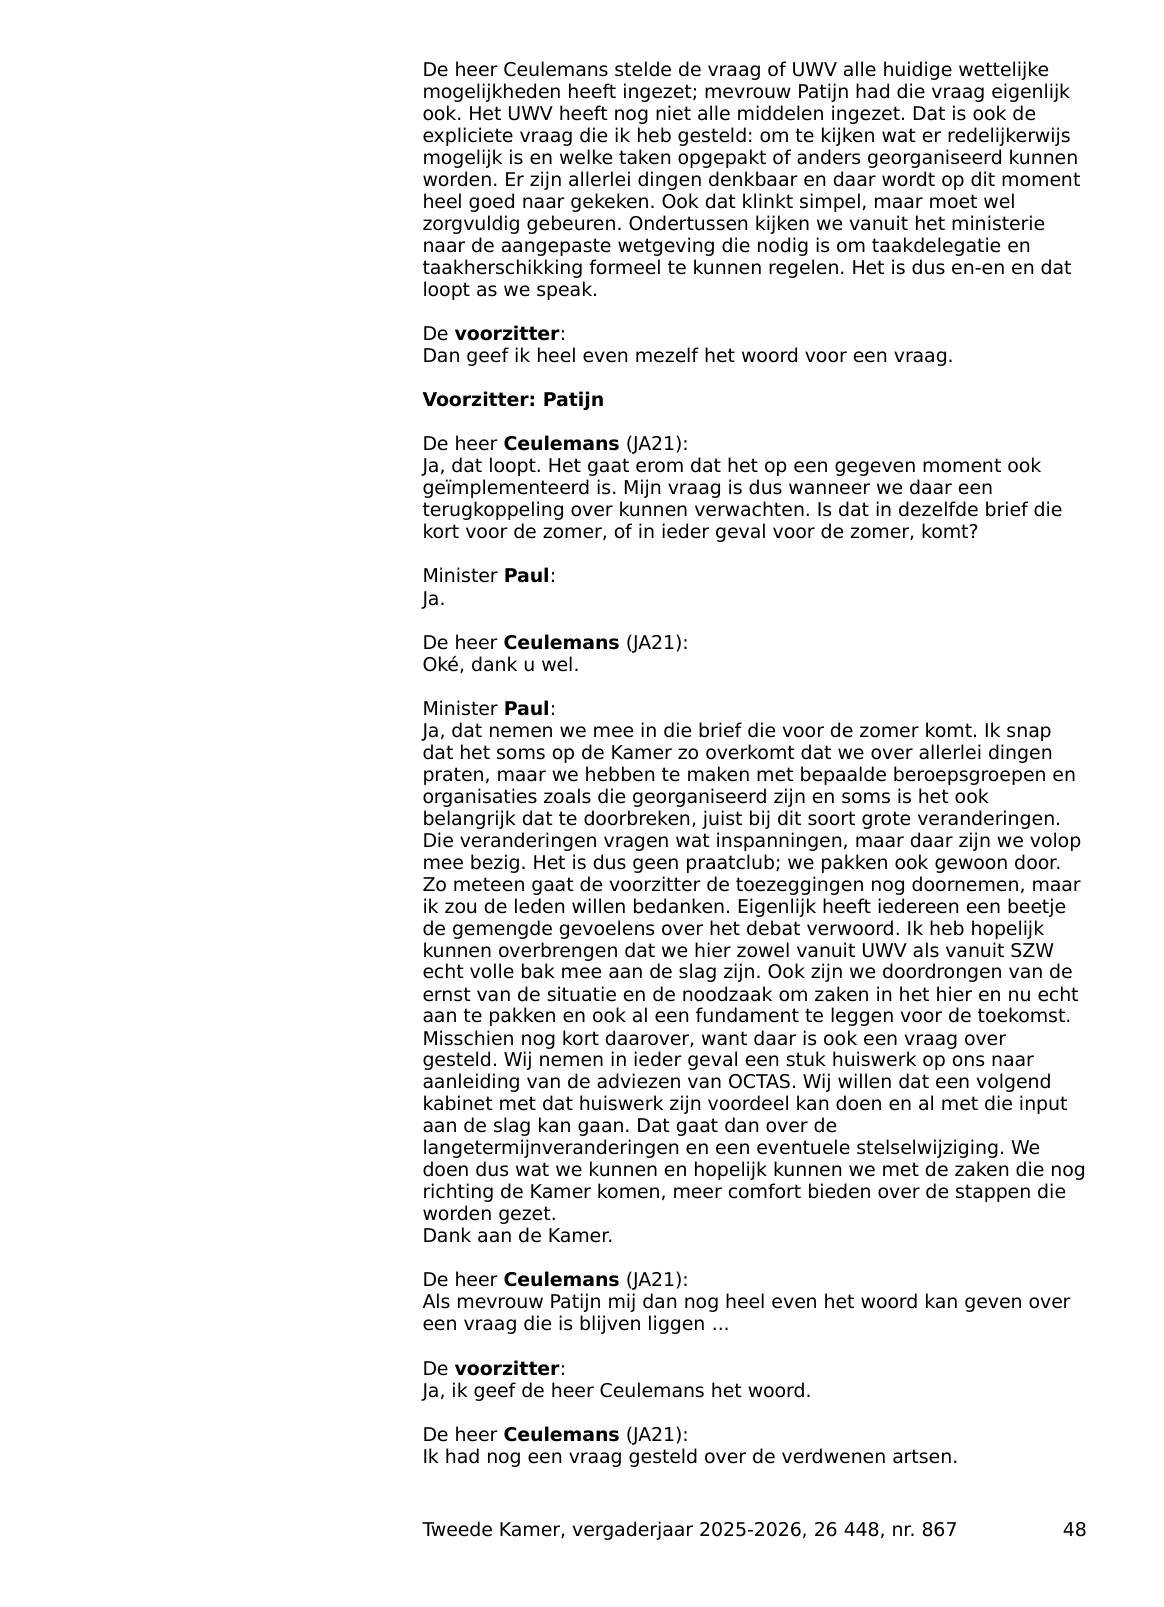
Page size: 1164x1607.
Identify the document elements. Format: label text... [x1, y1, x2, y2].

text Oké, dank u wel. [422, 653, 1087, 676]
text Misschien nog kort daarover, want daar is ook een vraag over gesteld. Wij nemen in ieder geval een stuk huiswerk op ons naar aanleiding van de adviezen van OCTAS. Wij willen dat een volgend kabinet met dat huiswerk zijn voordeel kan doen en al met die input aan de slag kan gaan. Dat gaat dan over de langetermijnveranderingen en een eventuele stelselwijziging. We doen dus wat we kunnen en hopelijk kunnen we met de zaken die nog richting de Kamer komen, meer comfort bieden over de stappen die worden gezet. [422, 1027, 1087, 1225]
text Voorzitter: Patijn [422, 389, 1087, 411]
text De heer Ceulemans stelde de vraag of UWV alle huidige wettelijke mogelijkheden heeft ingezet; mevrouw Patijn had die vraag eigenlijk ook. Het UWV heeft nog niet alle middelen ingezet. Dat is ook de expliciete vraag die ik heb gesteld: om te kijken wat er redelijkerwijs mogelijk is en welke taken opgepakt of anders georganiseerd kunnen worden. Er zijn allerlei dingen denkbaar en daar wordt op dit moment heel goed naar gekeken. Ook dat klinkt simpel, maar moet wel zorgvuldig gebeuren. Ondertussen kijken we vanuit het ministerie naar de aangepaste wetgeving die nodig is om taakdelegatie en taakherschikking formeel te kunnen regelen. Het is dus en-en en dat loopt as we speak. [422, 59, 1087, 301]
text Dank aan de Kamer. [422, 1225, 1087, 1247]
text Minister Paul: [422, 698, 1087, 720]
text Dan geef ik heel even mezelf het woord voor een vraag. [422, 345, 1087, 367]
text Als mevrouw Patijn mij dan nog heel even het woord kan geven over een vraag die is blijven liggen ... [422, 1291, 1087, 1335]
text Ja, dat loopt. Het gaat erom dat het op een gegeven moment ook geïmplementeerd is. Mijn vraag is dus wanneer we daar een terugkoppeling over kunnen verwachten. Is dat in dezelfde brief die kort voor de zomer, of in ieder geval voor de zomer, komt? [422, 455, 1087, 543]
text De voorzitter: [422, 1357, 1087, 1379]
text Ja, dat nemen we mee in die brief die voor de zomer komt. Ik snap dat het soms op de Kamer zo overkomt dat we over allerlei dingen praten, maar we hebben te maken met bepaalde beroepsgroepen en organisaties zoals die georganiseerd zijn en soms is het ook belangrijk dat te doorbreken, juist bij dit soort grote veranderingen. Die veranderingen vragen wat inspanningen, maar daar zijn we volop mee bezig. Het is dus geen praatclub; we pakken ook gewoon door. [422, 720, 1087, 873]
text Ja. [422, 587, 1087, 609]
text De heer Ceulemans (JA21): [422, 433, 1087, 455]
text Zo meteen gaat de voorzitter de toezeggingen nog doornemen, maar ik zou de leden willen bedanken. Eigenlijk heeft iedereen een beetje de gemengde gevoelens over het debat verwoord. Ik heb hopelijk kunnen overbrengen dat we hier zowel vanuit UWV als vanuit SZW echt volle bak mee aan de slag zijn. Ook zijn we doordrongen van de ernst van de situatie en de noodzaak om zaken in het hier en nu echt aan te pakken en ook al een fundament te leggen voor de toekomst. [422, 873, 1087, 1027]
text Minister Paul: [422, 565, 1087, 587]
text De voorzitter: [422, 323, 1087, 345]
text Ik had nog een vraag gesteld over de verdwenen artsen. [422, 1446, 1087, 1468]
text De heer Ceulemans (JA21): [422, 632, 1087, 653]
text Ja, ik geef de heer Ceulemans het woord. [422, 1379, 1087, 1401]
text De heer Ceulemans (JA21): [422, 1424, 1087, 1446]
text De heer Ceulemans (JA21): [422, 1269, 1087, 1291]
